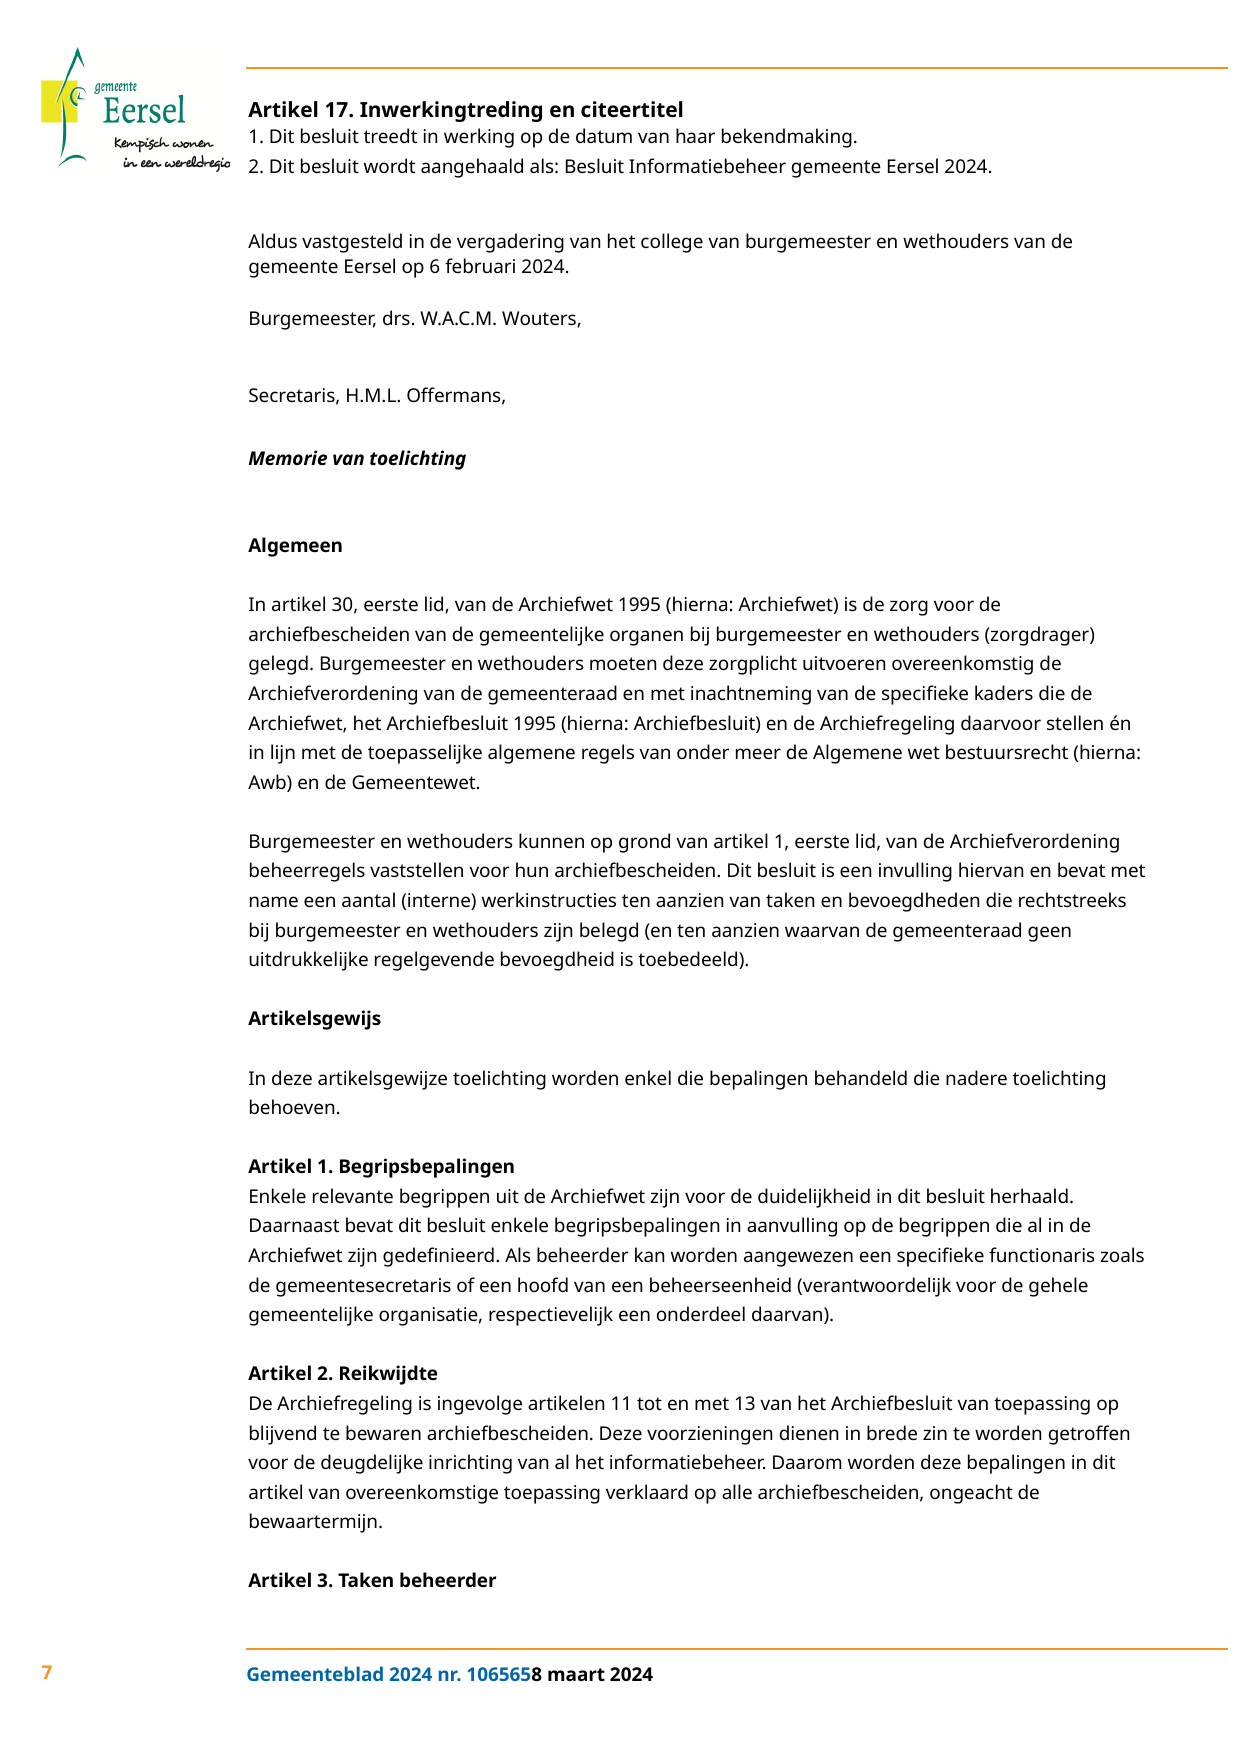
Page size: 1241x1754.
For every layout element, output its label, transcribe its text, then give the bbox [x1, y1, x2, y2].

text In deze artikelsgewijze toelichting worden enkel die bepalingen behandeld die nadere toelichting behoeven. [248, 1065, 1152, 1120]
text Aldus vastgesteld in de vergadering van het college van burgemeester en wethouders van de gemeente Eersel op 6 februari 2024. [248, 228, 1152, 279]
text Memorie van toelichting [248, 434, 1152, 473]
text Algemeen [248, 532, 1152, 558]
text Burgemeester en wethouders kunnen op grond van artikel 1, eerste lid, van de Archiefverordening beheerregels vaststellen voor hun archiefbescheiden. Dit besluit is een invulling hiervan en bevat met name een aantal (interne) werkinstructies ten aanzien van taken en bevoegdheden die rechtstreeks bij burgemeester en wethouders zijn belegd (en ten aanzien waarvan de gemeenteraad geen uitdrukkelijke regelgevende bevoegdheid is toebedeeld). [248, 828, 1152, 972]
text De Archiefregeling is ingevolge artikelen 11 tot en met 13 van het Archiefbesluit van toepassing op blijvend te bewaren archiefbescheiden. Deze voorzieningen dienen in brede zin te worden getroffen voor de deugdelijke inrichting van al het informatiebeheer. Daarom worden deze bepalingen in dit artikel van overeenkomstige toepassing verklaard op alle archiefbescheiden, ongeacht de bewaartermijn. [248, 1390, 1152, 1534]
text Artikel 1. Begripsbepalingen [248, 1153, 1152, 1179]
text Artikelsgewijs [248, 1006, 1152, 1031]
text In artikel 30, eerste lid, van de Archiefwet 1995 (hierna: Archiefwet) is de zorg voor de archiefbescheiden van de gemeentelijke organen bij burgemeester en wethouders (zorgdrager) gelegd. Burgemeester en wethouders moeten deze zorgplicht uitvoeren overeenkomstig de Archiefverordening van de gemeenteraad en met inachtneming van de specifieke kaders die de Archiefwet, het Archiefbesluit 1995 (hierna: Archiefbesluit) en de Archiefregeling daarvoor stellen én in lijn met de toepasselijke algemene regels van onder meer de Algemene wet bestuursrecht (hierna: Awb) en de Gemeentewet. [248, 591, 1152, 795]
text Secretaris, H.M.L. Offermans, [248, 382, 1152, 408]
text Enkele relevante begrippen uit de Archiefwet zijn voor de duidelijkheid in dit besluit herhaald. Daarnaast bevat dit besluit enkele begripsbepalingen in aanvulling op de begrippen die al in de Archiefwet zijn gedefinieerd. Als beheerder kan worden aangewezen een specifieke functionaris zoals de gemeentesecretaris of een hoofd van een beheerseenheid (verantwoordelijk voor de gehele gemeentelijke organisatie, respectievelijk een onderdeel daarvan). [248, 1183, 1152, 1327]
picture [41, 47, 231, 172]
text 2. Dit besluit wordt aangehaald als: Besluit Informatiebeheer gemeente Eersel 2024. [248, 153, 1152, 178]
text Artikel 2. Reikwijdte [248, 1361, 1152, 1386]
text 1. Dit besluit treedt in werking op de datum van haar bekendmaking. [248, 123, 1152, 149]
text Burgemeester, drs. W.A.C.M. Wouters, [248, 305, 1152, 331]
text Artikel 3. Taken beheerder [248, 1568, 1152, 1593]
text Artikel 17. Inwerkingtreding en citeertitel [248, 95, 1152, 123]
